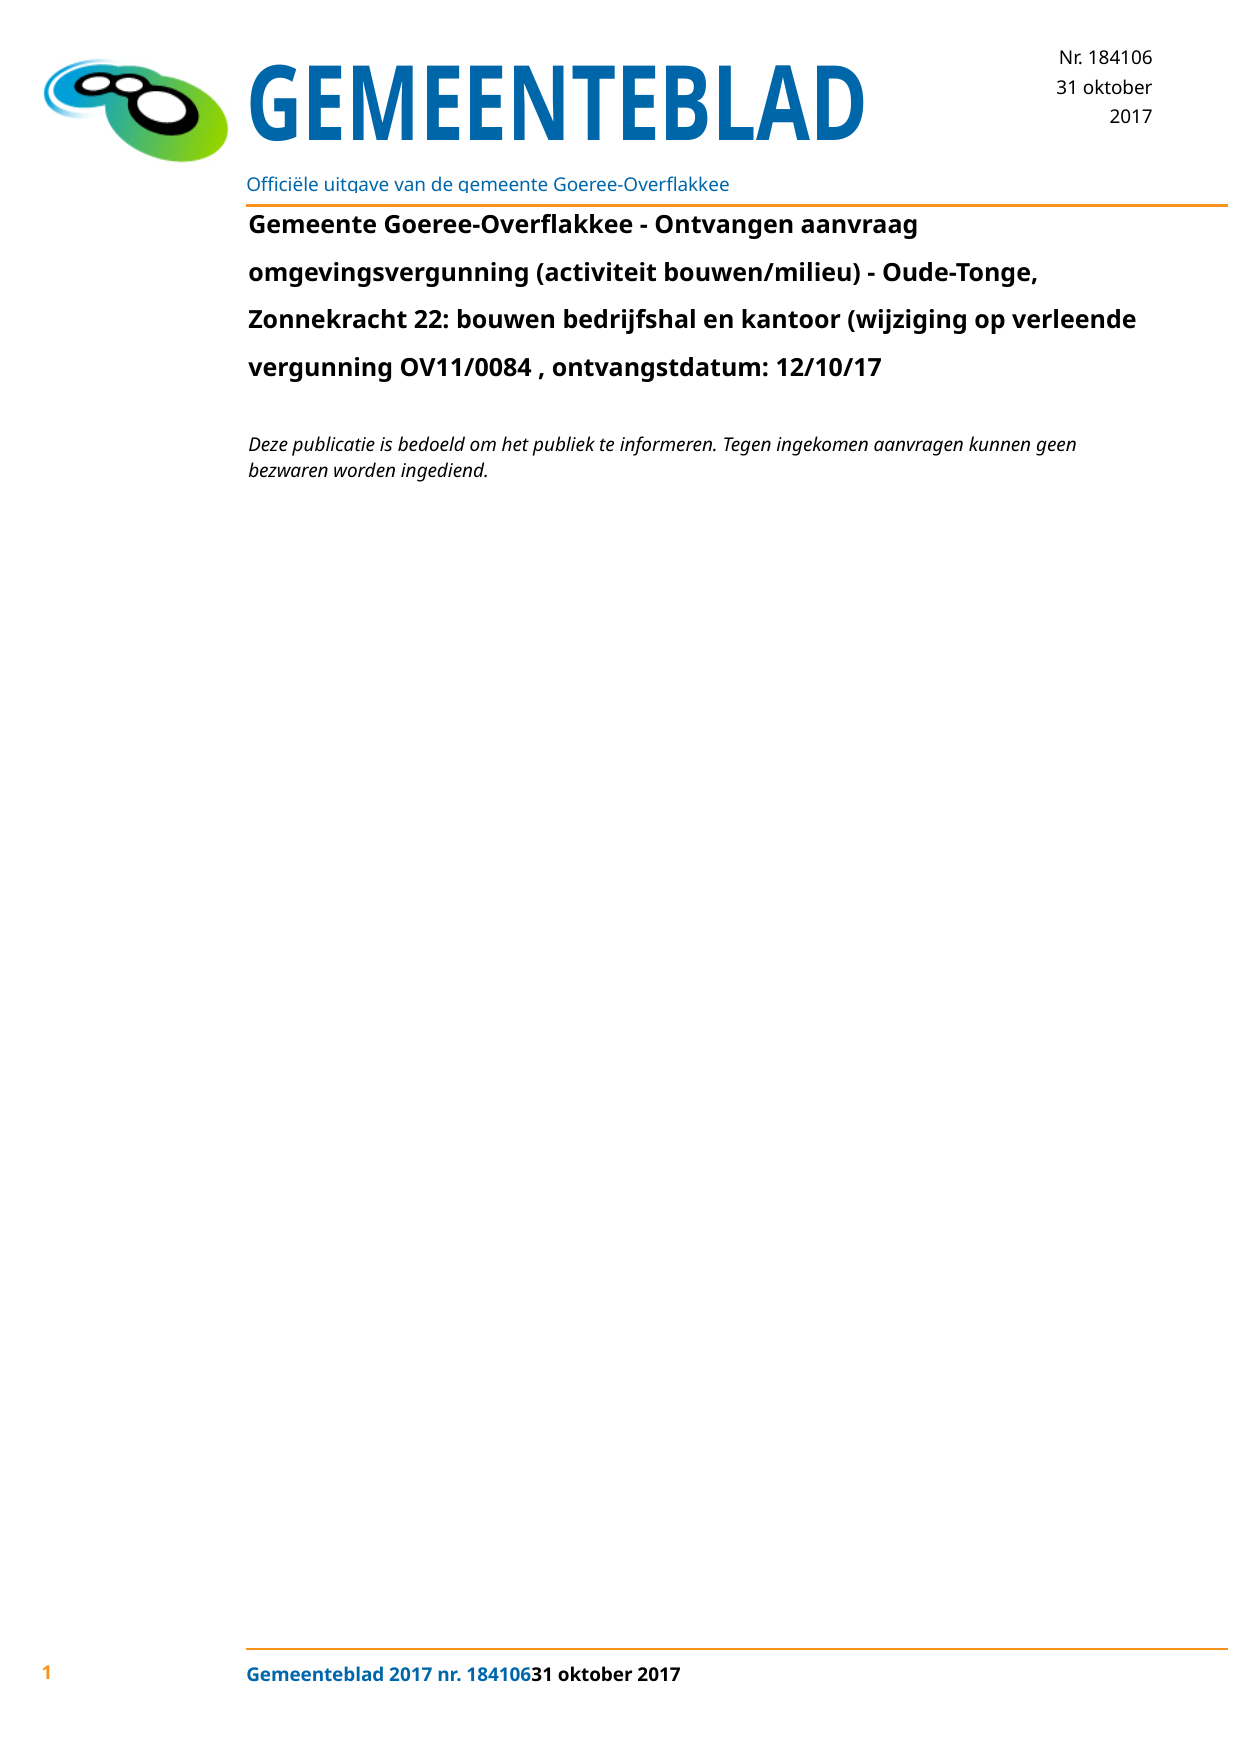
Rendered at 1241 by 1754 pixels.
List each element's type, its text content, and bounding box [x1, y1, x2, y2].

picture [41, 47, 231, 172]
text Gemeente Goeree-Overflakkee - Ontvangen aanvraag omgevingsvergunning (activiteit bouwen/milieu) - Oude-Tonge, Zonnekracht 22: bouwen bedrijfshal en kantoor (wijziging op verleende vergunning OV11/0084 , ontvangstdatum: 12/10/17 [248, 207, 1152, 384]
text Deze publicatie is bedoeld om het publiek te informeren. Tegen ingekomen aanvragen kunnen geen bezwaren worden ingediend. [248, 431, 1152, 483]
